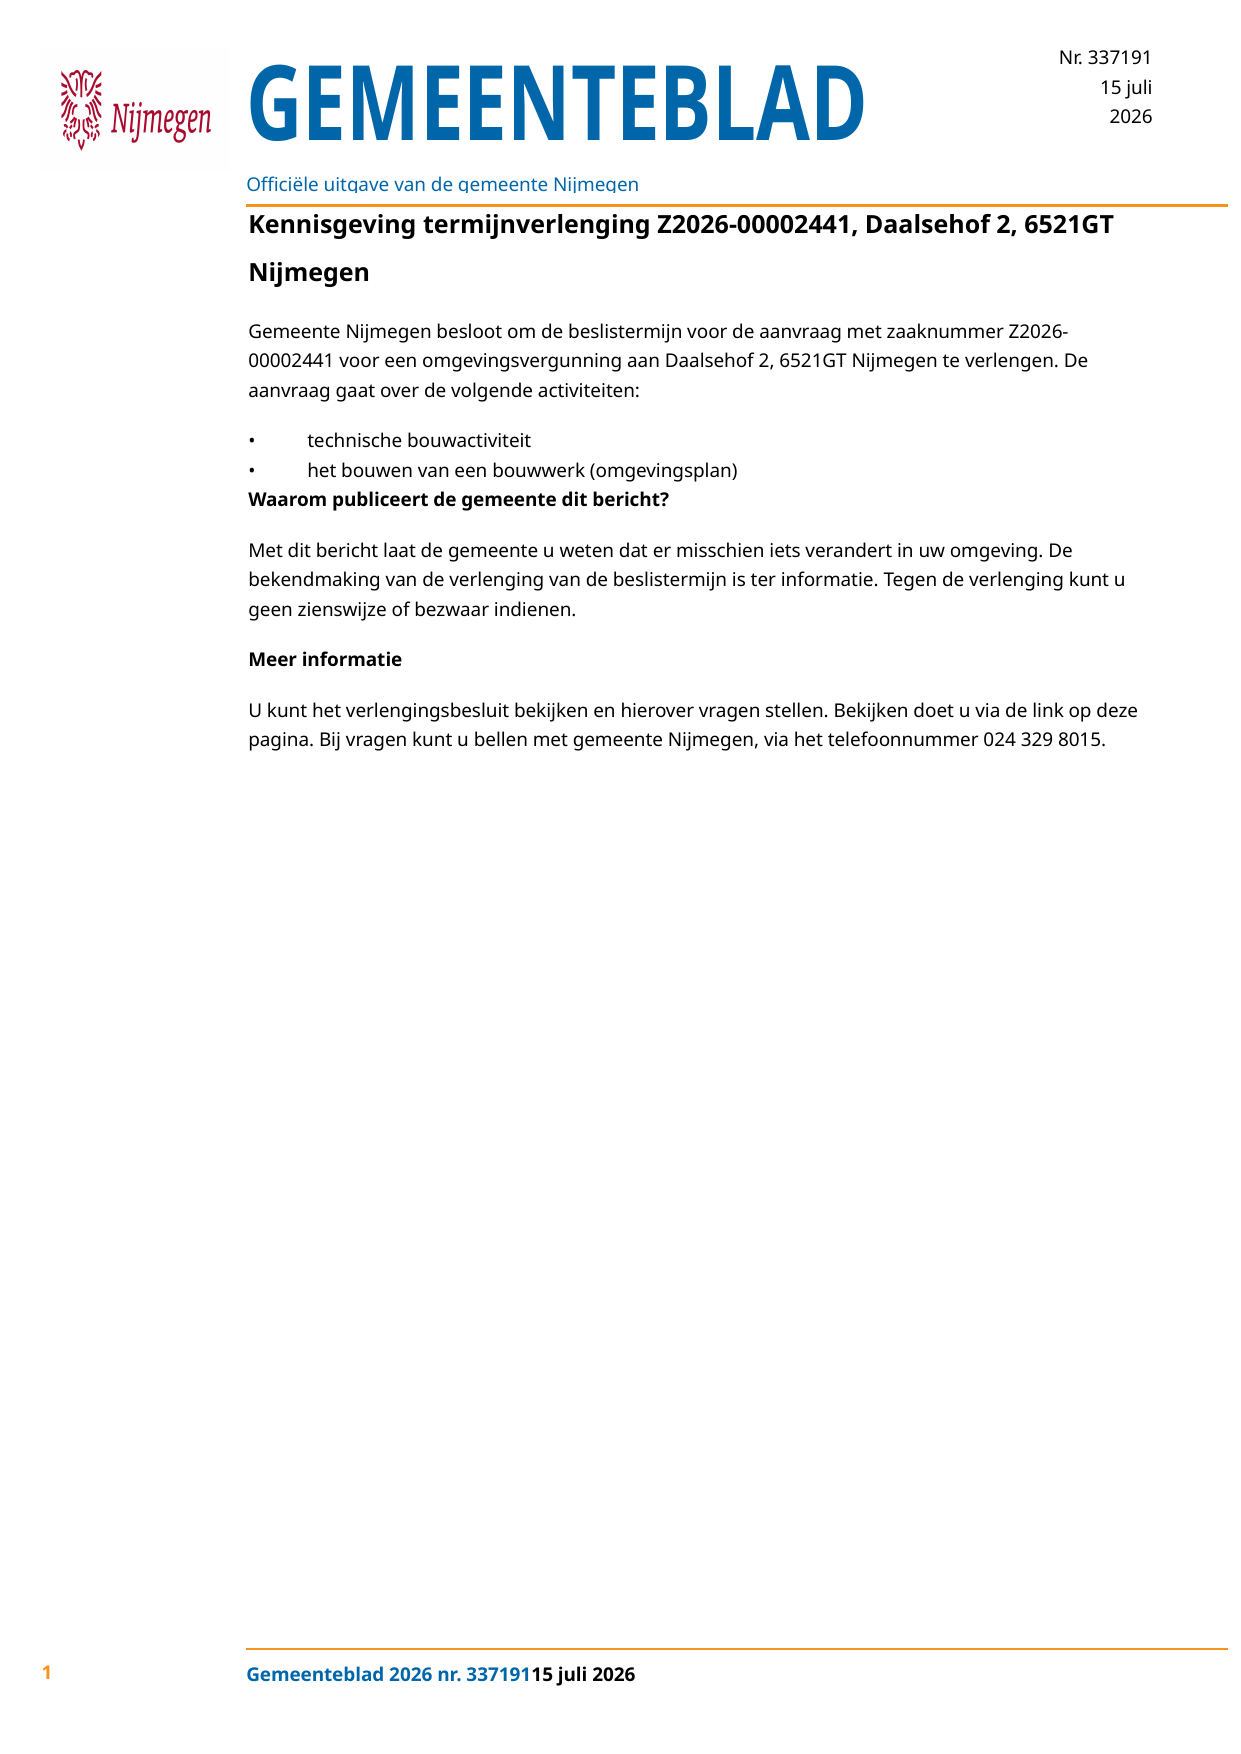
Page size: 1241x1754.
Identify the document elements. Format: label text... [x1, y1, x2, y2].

list het bouwen van een bouwwerk (omgevingsplan) [248, 457, 1152, 483]
text Waarom publiceert de gemeente dit bericht? [248, 487, 1152, 512]
text Kennisgeving termijnverlenging Z2026-00002441, Daalsehof 2, 6521GT Nijmegen [248, 207, 1152, 288]
text Meer informatie [248, 647, 1152, 672]
list technische bouwactiviteit [248, 427, 1152, 453]
text Met dit bericht laat de gemeente u weten dat er misschien iets verandert in uw omgeving. De bekendmaking van de verlenging van de beslistermijn is ter informatie. Tegen de verlenging kunt u geen zienswijze of bezwaar indienen. [248, 537, 1152, 622]
picture [41, 47, 231, 172]
text Gemeente Nijmegen besloot om de beslistermijn voor de aanvraag met zaaknummer Z2026-00002441 voor een omgevingsvergunning aan Daalsehof 2, 6521GT Nijmegen te verlengen. De aanvraag gaat over de volgende activiteiten: [248, 318, 1152, 403]
text U kunt het verlengingsbesluit bekijken en hierover vragen stellen. Bekijken doet u via de link op deze pagina. Bij vragen kunt u bellen met gemeente Nijmegen, via het telefoonnummer 024 329 8015. [248, 697, 1152, 752]
